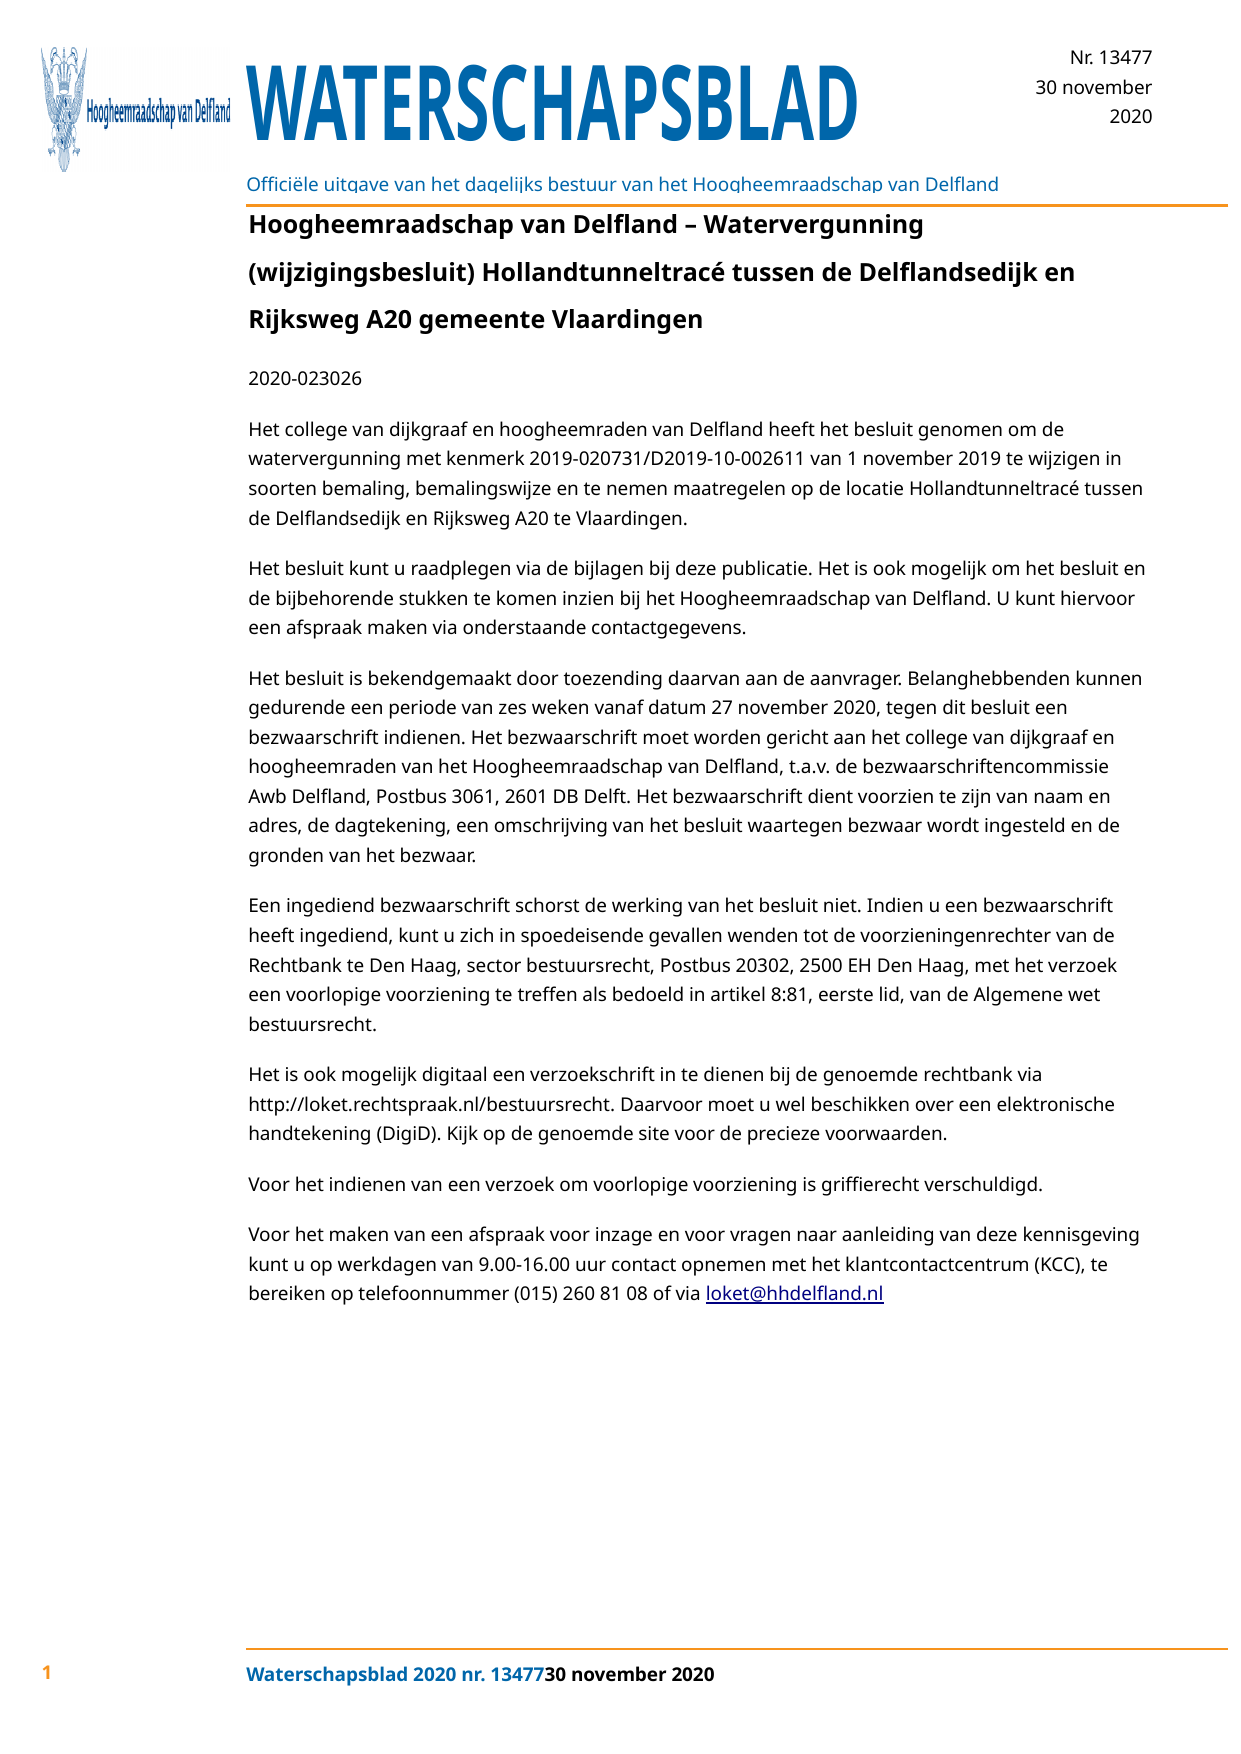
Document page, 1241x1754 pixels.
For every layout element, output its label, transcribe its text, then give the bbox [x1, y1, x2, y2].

picture [41, 47, 231, 172]
text Voor het maken van een afspraak voor inzage en voor vragen naar aanleiding van deze kennisgeving kunt u op werkdagen van 9.00-16.00 uur contact opnemen met het klantcontactcentrum (KCC), te bereiken op telefoonnummer (015) 260 81 08 of via loket@hhdelfland.nl [248, 1221, 1152, 1306]
text Het besluit is bekendgemaakt door toezending daarvan aan de aanvrager. Belanghebbenden kunnen gedurende een periode van zes weken vanaf datum 27 november 2020, tegen dit besluit een bezwaarschrift indienen. Het bezwaarschrift moet worden gericht aan het college van dijkgraaf en hoogheemraden van het Hoogheemraadschap van Delfland, t.a.v. de bezwaarschriftencommissie Awb Delfland, Postbus 3061, 2601 DB Delft. Het bezwaarschrift dient voorzien te zijn van naam en adres, de dagtekening, een omschrijving van het besluit waartegen bezwaar wordt ingesteld en de gronden van het bezwaar. [248, 665, 1152, 868]
text Hoogheemraadschap van Delfland – Watervergunning (wijzigingsbesluit) Hollandtunneltracé tussen de Delflandsedijk en Rijksweg A20 gemeente Vlaardingen [248, 207, 1152, 336]
text Het is ook mogelijk digitaal een verzoekschrift in te dienen bij de genoemde rechtbank via http://loket.rechtspraak.nl/bestuursrecht. Daarvoor moet u wel beschikken over een elektronische handtekening (DigiD). Kijk op de genoemde site voor de precieze voorwaarden. [248, 1061, 1152, 1146]
text 2020-023026 [248, 366, 1152, 391]
text Het besluit kunt u raadplegen via de bijlagen bij deze publicatie. Het is ook mogelijk om het besluit en de bijbehorende stukken te komen inzien bij het Hoogheemraadschap van Delfland. U kunt hiervoor een afspraak maken via onderstaande contactgegevens. [248, 555, 1152, 640]
text Het college van dijkgraaf en hoogheemraden van Delfland heeft het besluit genomen om de watervergunning met kenmerk 2019-020731/D2019-10-002611 van 1 november 2019 te wijzigen in soorten bemaling, bemalingswijze en te nemen maatregelen op de locatie Hollandtunneltracé tussen de Delflandsedijk en Rijksweg A20 te Vlaardingen. [248, 416, 1152, 530]
text Voor het indienen van een verzoek om voorlopige voorziening is griffierecht verschuldigd. [248, 1171, 1152, 1197]
text Een ingediend bezwaarschrift schorst de werking van het besluit niet. Indien u een bezwaarschrift heeft ingediend, kunt u zich in spoedeisende gevallen wenden tot de voorzieningenrechter van de Rechtbank te Den Haag, sector bestuursrecht, Postbus 20302, 2500 EH Den Haag, met het verzoek een voorlopige voorziening te treffen als bedoeld in artikel 8:81, eerste lid, van de Algemene wet bestuursrecht. [248, 893, 1152, 1037]
